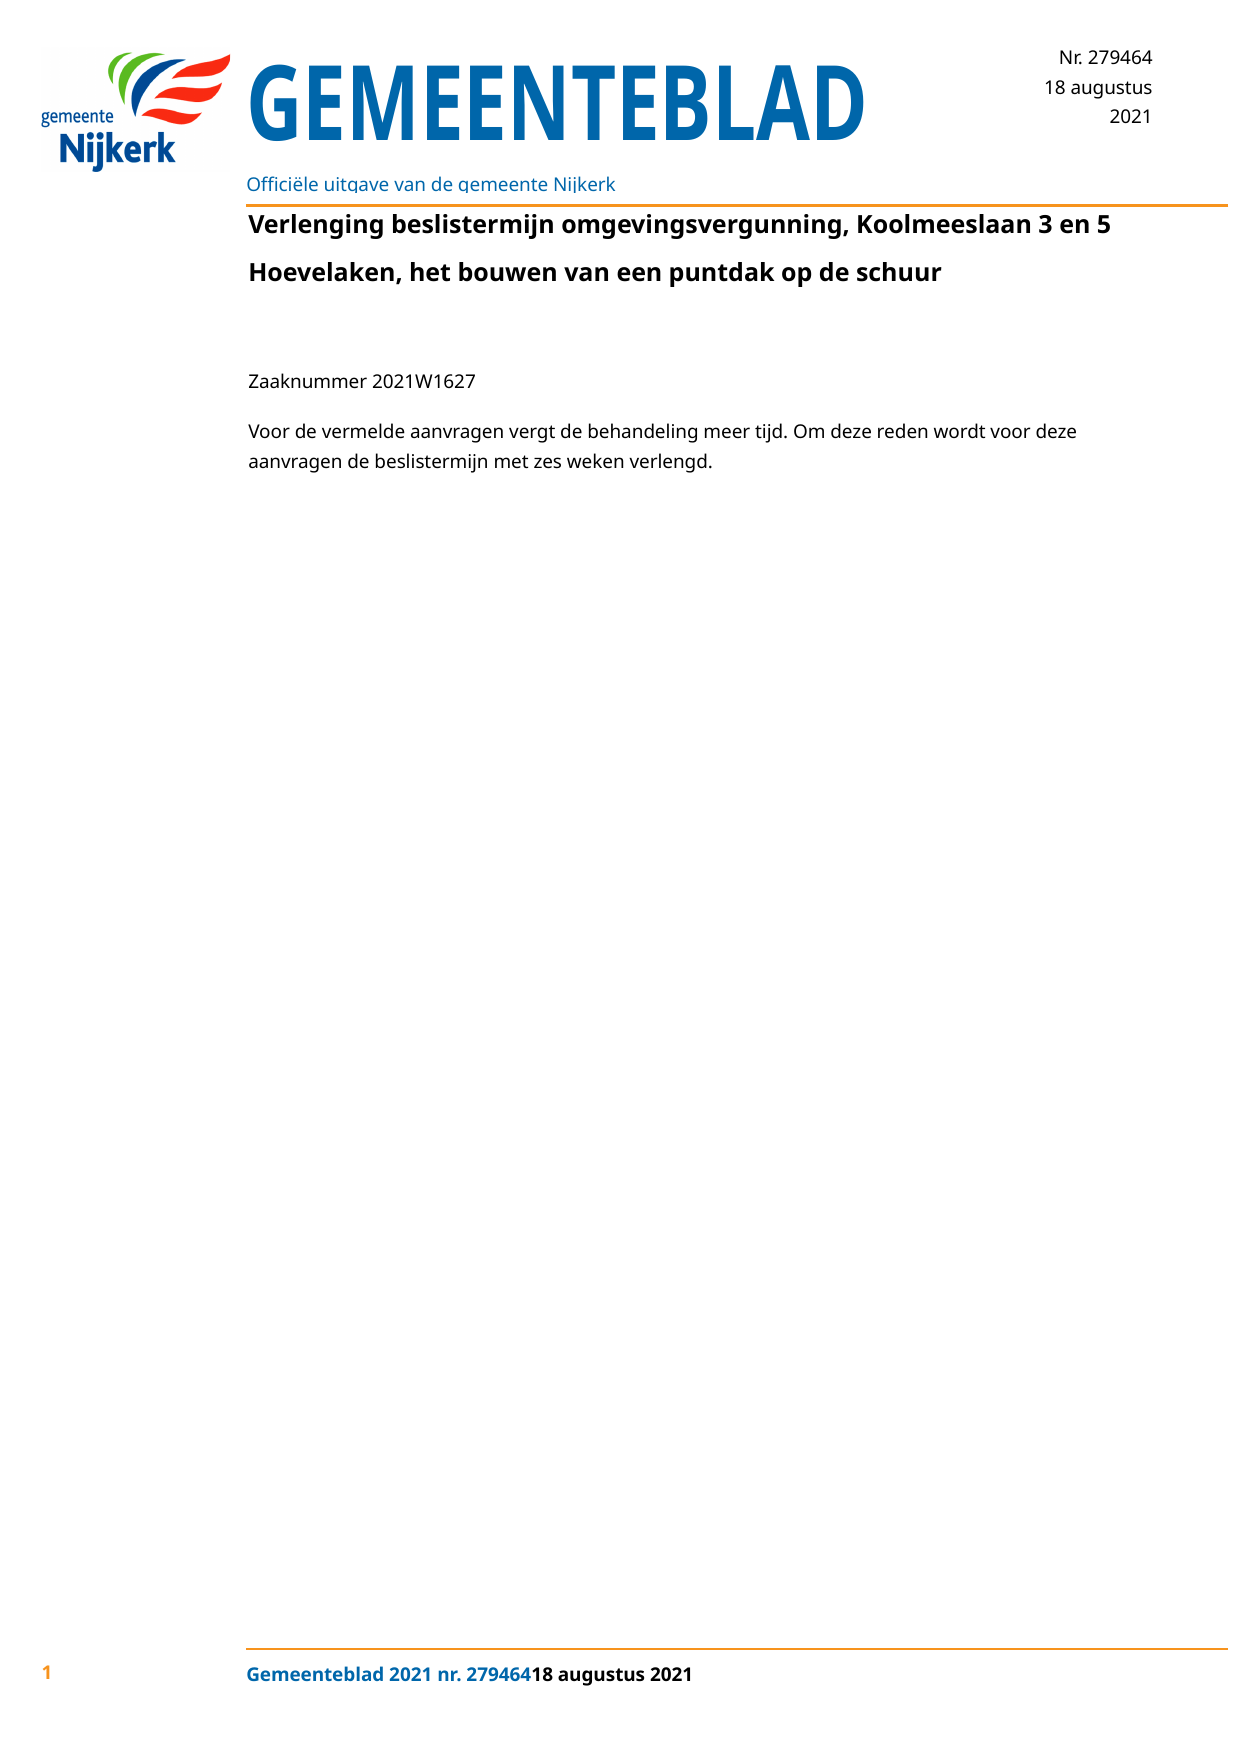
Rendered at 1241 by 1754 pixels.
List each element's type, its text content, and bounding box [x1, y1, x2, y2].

text Voor de vermelde aanvragen vergt de behandeling meer tijd. Om deze reden wordt voor deze aanvragen de beslistermijn met zes weken verlengd. [248, 419, 1152, 474]
text Verlenging beslistermijn omgevingsvergunning, Koolmeeslaan 3 en 5 Hoevelaken, het bouwen van een puntdak op de schuur [248, 207, 1152, 288]
text Zaaknummer 2021W1627 [248, 368, 1152, 394]
picture [41, 47, 231, 172]
